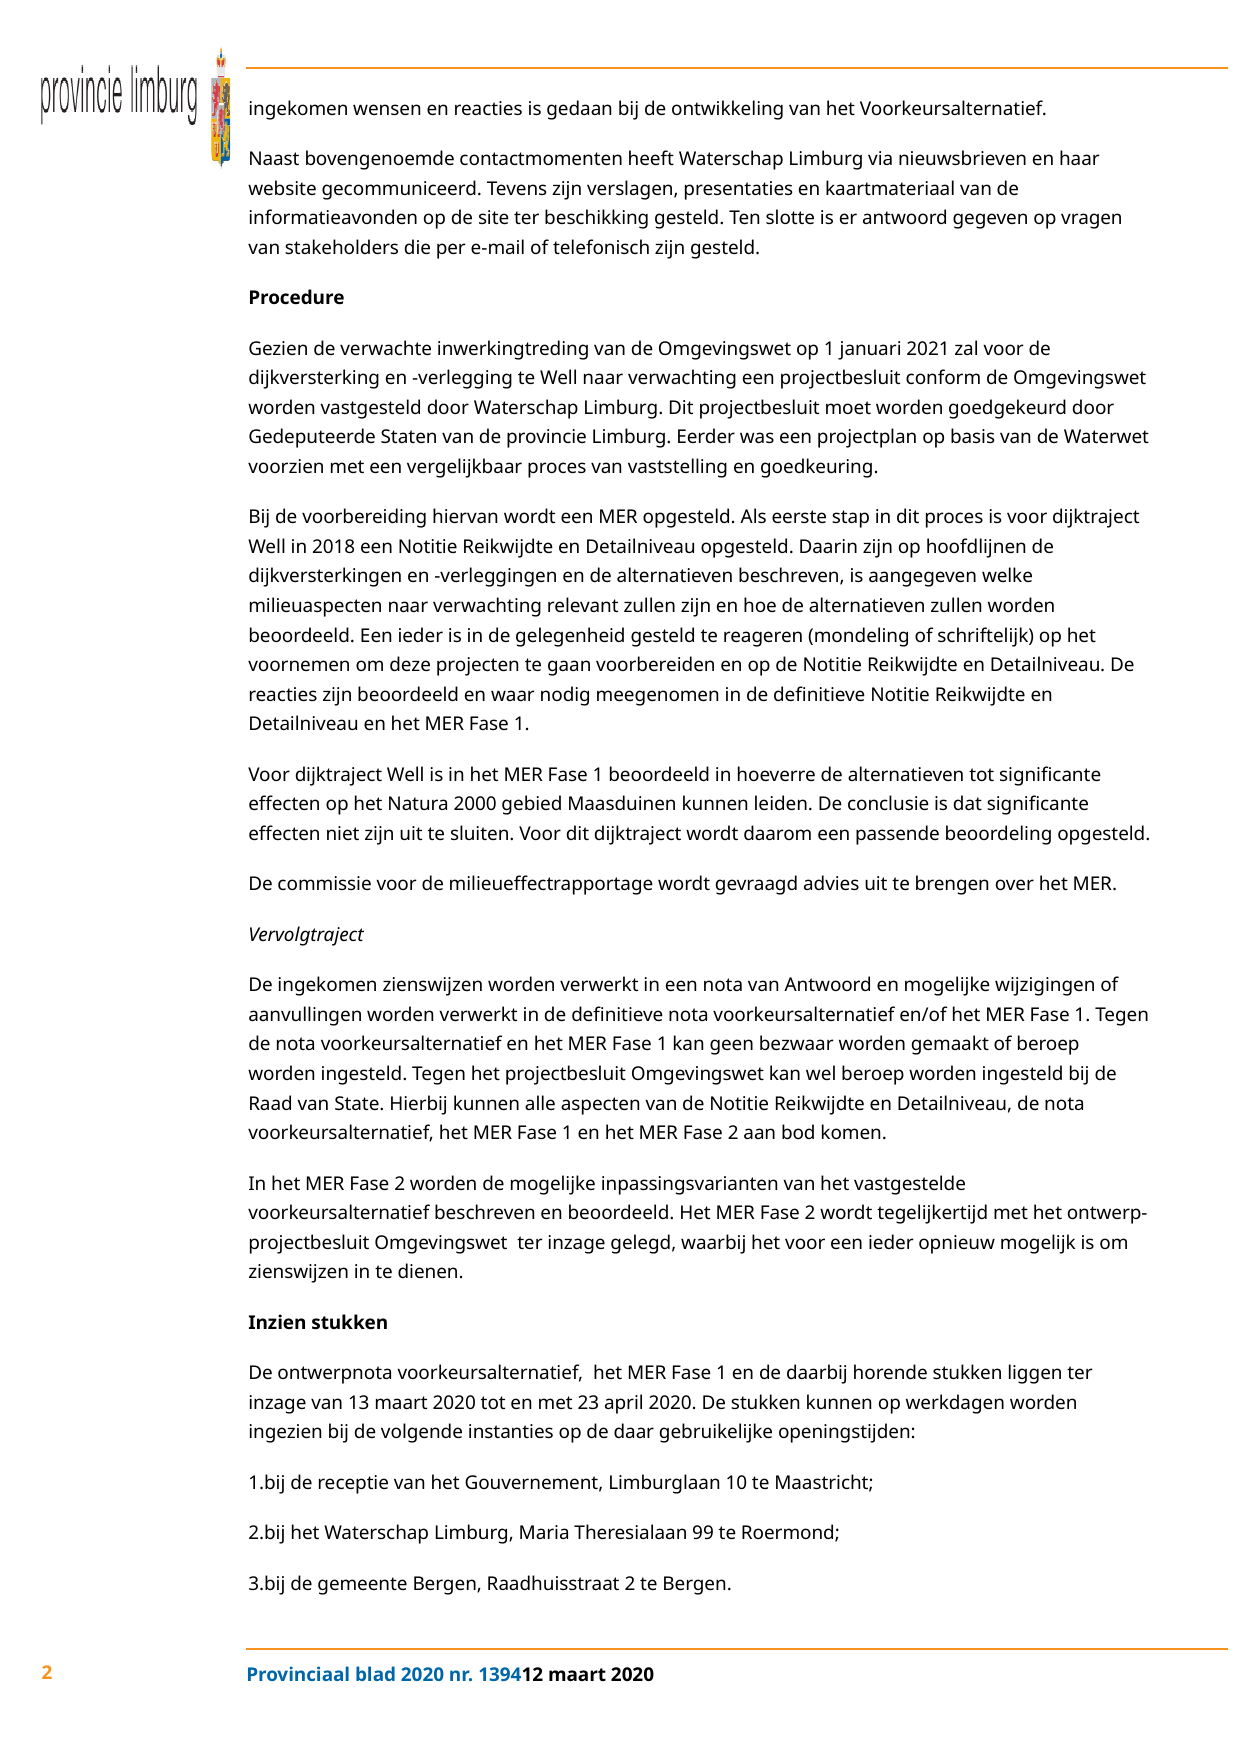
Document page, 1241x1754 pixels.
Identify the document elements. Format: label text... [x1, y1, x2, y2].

text 1.bij de receptie van het Gouvernement, Limburglaan 10 te Maastricht; [248, 1469, 1152, 1495]
text De ingekomen zienswijzen worden verwerkt in een nota van Antwoord en mogelijke wijzigingen of aanvullingen worden verwerkt in de definitieve nota voorkeursalternatief en/of het MER Fase 1. Tegen de nota voorkeursalternatief en het MER Fase 1 kan geen bezwaar worden gemaakt of beroep worden ingesteld. Tegen het projectbesluit Omgevingswet kan wel beroep worden ingesteld bij de Raad van State. Hierbij kunnen alle aspecten van de Notitie Reikwijdte en Detailniveau, de nota voorkeursalternatief, het MER Fase 1 en het MER Fase 2 aan bod komen. [248, 971, 1152, 1145]
text Inzien stukken [248, 1309, 1152, 1335]
text ingekomen wensen en reacties is gedaan bij de ontwikkeling van het Voorkeursalternatief. [248, 95, 1152, 121]
text 3.bij de gemeente Bergen, Raadhuisstraat 2 te Bergen. [248, 1570, 1152, 1596]
text Gezien de verwachte inwerkingtreding van de Omgevingswet op 1 januari 2021 zal voor de dijkversterking en -verlegging te Well naar verwachting een projectbesluit conform de Omgevingswet worden vastgesteld door Waterschap Limburg. Dit projectbesluit moet worden goedgekeurd door Gedeputeerde Staten van de provincie Limburg. Eerder was een projectplan op basis van de Waterwet voorzien met een vergelijkbaar proces van vaststelling en goedkeuring. [248, 335, 1152, 479]
text Naast bovengenoemde contactmomenten heeft Waterschap Limburg via nieuwsbrieven en haar website gecommuniceerd. Tevens zijn verslagen, presentaties en kaartmateriaal van de informatieavonden op de site ter beschikking gesteld. Ten slotte is er antwoord gegeven op vragen van stakeholders die per e-mail of telefonisch zijn gesteld. [248, 145, 1152, 260]
text De commissie voor de milieueffectrapportage wordt gevraagd advies uit te brengen over het MER. [248, 871, 1152, 896]
text Vervolgtraject [248, 921, 1152, 947]
text Procedure [248, 284, 1152, 310]
text In het MER Fase 2 worden de mogelijke inpassingsvarianten van het vastgestelde voorkeursalternatief beschreven en beoordeeld. Het MER Fase 2 wordt tegelijkertijd met het ontwerp-projectbesluit Omgevingswet ter inzage gelegd, waarbij het voor een ieder opnieuw mogelijk is om zienswijzen in te dienen. [248, 1170, 1152, 1284]
text De ontwerpnota voorkeursalternatief, het MER Fase 1 en de daarbij horende stukken liggen ter inzage van 13 maart 2020 tot en met 23 april 2020. De stukken kunnen op werkdagen worden ingezien bij de volgende instanties op de daar gebruikelijke openingstijden: [248, 1359, 1152, 1444]
picture [41, 47, 231, 172]
text 2.bij het Waterschap Limburg, Maria Theresialaan 99 te Roermond; [248, 1519, 1152, 1545]
text Voor dijktraject Well is in het MER Fase 1 beoordeeld in hoeverre de alternatieven tot significante effecten op het Natura 2000 gebied Maasduinen kunnen leiden. De conclusie is dat significante effecten niet zijn uit te sluiten. Voor dit dijktraject wordt daarom een passende beoordeling opgesteld. [248, 761, 1152, 846]
text Bij de voorbereiding hiervan wordt een MER opgesteld. Als eerste stap in dit proces is voor dijktraject Well in 2018 een Notitie Reikwijdte en Detailniveau opgesteld. Daarin zijn op hoofdlijnen de dijkversterkingen en -verleggingen en de alternatieven beschreven, is aangegeven welke milieuaspecten naar verwachting relevant zullen zijn en hoe de alternatieven zullen worden beoordeeld. Een ieder is in de gelegenheid gesteld te reageren (mondeling of schriftelijk) op het voornemen om deze projecten te gaan voorbereiden en op de Notitie Reikwijdte en Detailniveau. De reacties zijn beoordeeld en waar nodig meegenomen in de definitieve Notitie Reikwijdte en Detailniveau en het MER Fase 1. [248, 503, 1152, 736]
